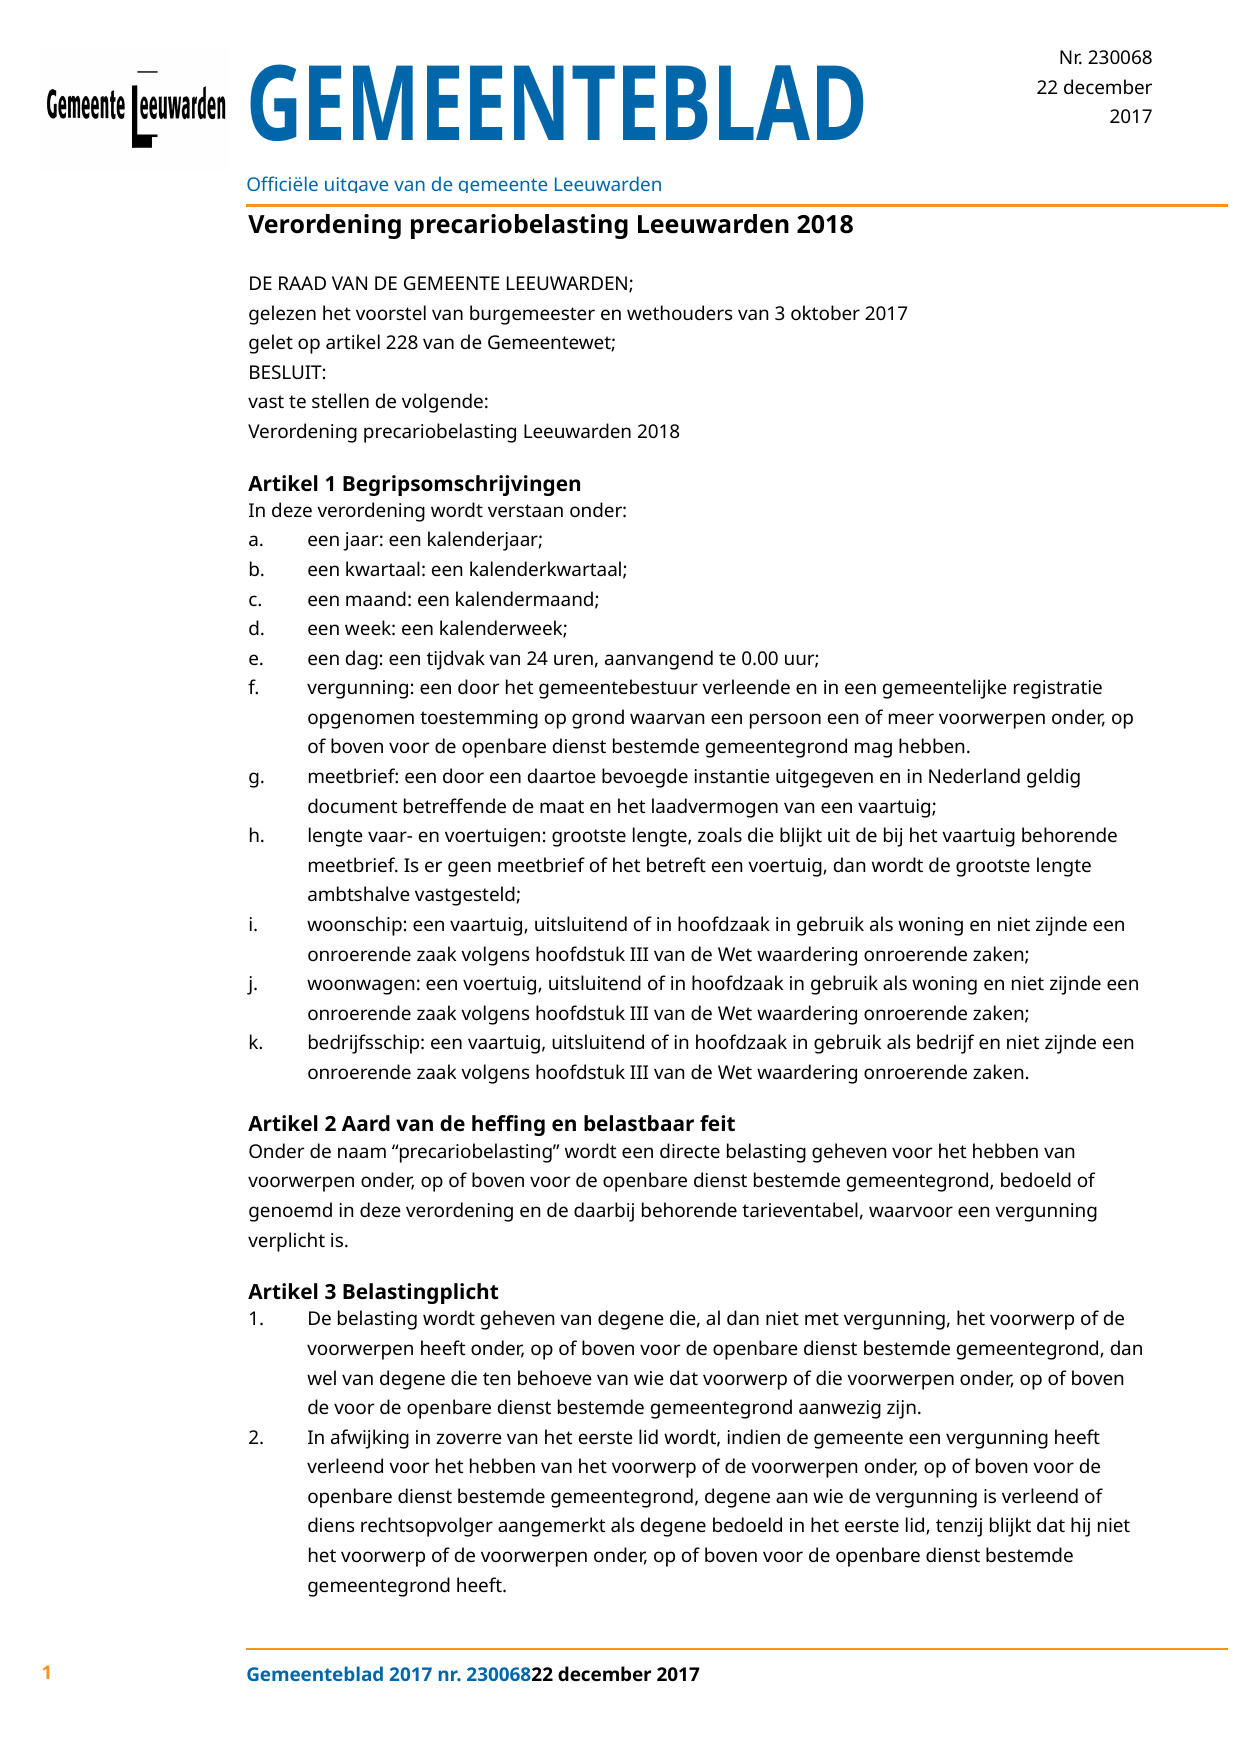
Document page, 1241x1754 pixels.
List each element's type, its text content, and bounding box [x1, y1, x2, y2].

text gelezen het voorstel van burgemeester en wethouders van 3 oktober 2017 [248, 300, 1152, 326]
text BESLUIT: [248, 359, 1152, 385]
list een jaar: een kalenderjaar; [248, 527, 1152, 552]
list een maand: een kalendermaand; [248, 586, 1152, 612]
text Verordening precariobelasting Leeuwarden 2018 [248, 418, 1152, 444]
list een week: een kalenderweek; [248, 615, 1152, 641]
text Artikel 1 Begripsomschrijvingen [248, 469, 1152, 497]
list De belasting wordt geheven van degene die, al dan niet met vergunning, het voorwerp of de voorwerpen heeft onder, op of boven voor de openbare dienst bestemde gemeentegrond, dan wel van degene die ten behoeve van wie dat voorwerp of die voorwerpen onder, op of boven de voor de openbare dienst bestemde gemeentegrond aanwezig zijn. [248, 1306, 1152, 1420]
text DE RAAD VAN DE GEMEENTE LEEUWARDEN; [248, 270, 1152, 296]
list woonwagen: een voertuig, uitsluitend of in hoofdzaak in gebruik als woning en niet zijnde een onroerende zaak volgens hoofdstuk III van de Wet waardering onroerende zaken; [248, 970, 1152, 1026]
list meetbrief: een door een daartoe bevoegde instantie uitgegeven en in Nederland geldig document betreffende de maat en het laadvermogen van een vaartuig; [248, 763, 1152, 819]
picture [41, 47, 231, 172]
list vergunning: een door het gemeentebestuur verleende en in een gemeentelijke registratie opgenomen toestemming op grond waarvan een persoon een of meer voorwerpen onder, op of boven voor de openbare dienst bestemde gemeentegrond mag hebben. [248, 674, 1152, 759]
text vast te stellen de volgende: [248, 389, 1152, 414]
text gelet op artikel 228 van de Gemeentewet; [248, 329, 1152, 355]
list een dag: een tijdvak van 24 uren, aanvangend te 0.00 uur; [248, 645, 1152, 671]
text In deze verordening wordt verstaan onder: [248, 497, 1152, 523]
text Verordening precariobelasting Leeuwarden 2018 [248, 207, 1152, 241]
list lengte vaar- en voertuigen: grootste lengte, zoals die blijkt uit de bij het vaartuig behorende meetbrief. Is er geen meetbrief of het betreft een voertuig, dan wordt de grootste lengte ambtshalve vastgesteld; [248, 822, 1152, 907]
list In afwijking in zoverre van het eerste lid wordt, indien de gemeente een vergunning heeft verleend voor het hebben van het voorwerp of de voorwerpen onder, op of boven voor de openbare dienst bestemde gemeentegrond, degene aan wie de vergunning is verleend of diens rechtsopvolger aangemerkt als degene bedoeld in het eerste lid, tenzij blijkt dat hij niet het voorwerp of de voorwerpen onder, op of boven voor de openbare dienst bestemde gemeentegrond heeft. [248, 1424, 1152, 1598]
text Artikel 2 Aard van de heffing en belastbaar feit [248, 1109, 1152, 1138]
text Artikel 3 Belastingplicht [248, 1277, 1152, 1306]
list een kwartaal: een kalenderkwartaal; [248, 556, 1152, 582]
list bedrijfsschip: een vaartuig, uitsluitend of in hoofdzaak in gebruik als bedrijf en niet zijnde een onroerende zaak volgens hoofdstuk III van de Wet waardering onroerende zaken. [248, 1029, 1152, 1085]
text Onder de naam “precariobelasting” wordt een directe belasting geheven voor het hebben van voorwerpen onder, op of boven voor de openbare dienst bestemde gemeentegrond, bedoeld of genoemd in deze verordening en de daarbij behorende tarieventabel, waarvoor een vergunning verplicht is. [248, 1138, 1152, 1252]
list woonschip: een vaartuig, uitsluitend of in hoofdzaak in gebruik als woning en niet zijnde een onroerende zaak volgens hoofdstuk III van de Wet waardering onroerende zaken; [248, 911, 1152, 967]
